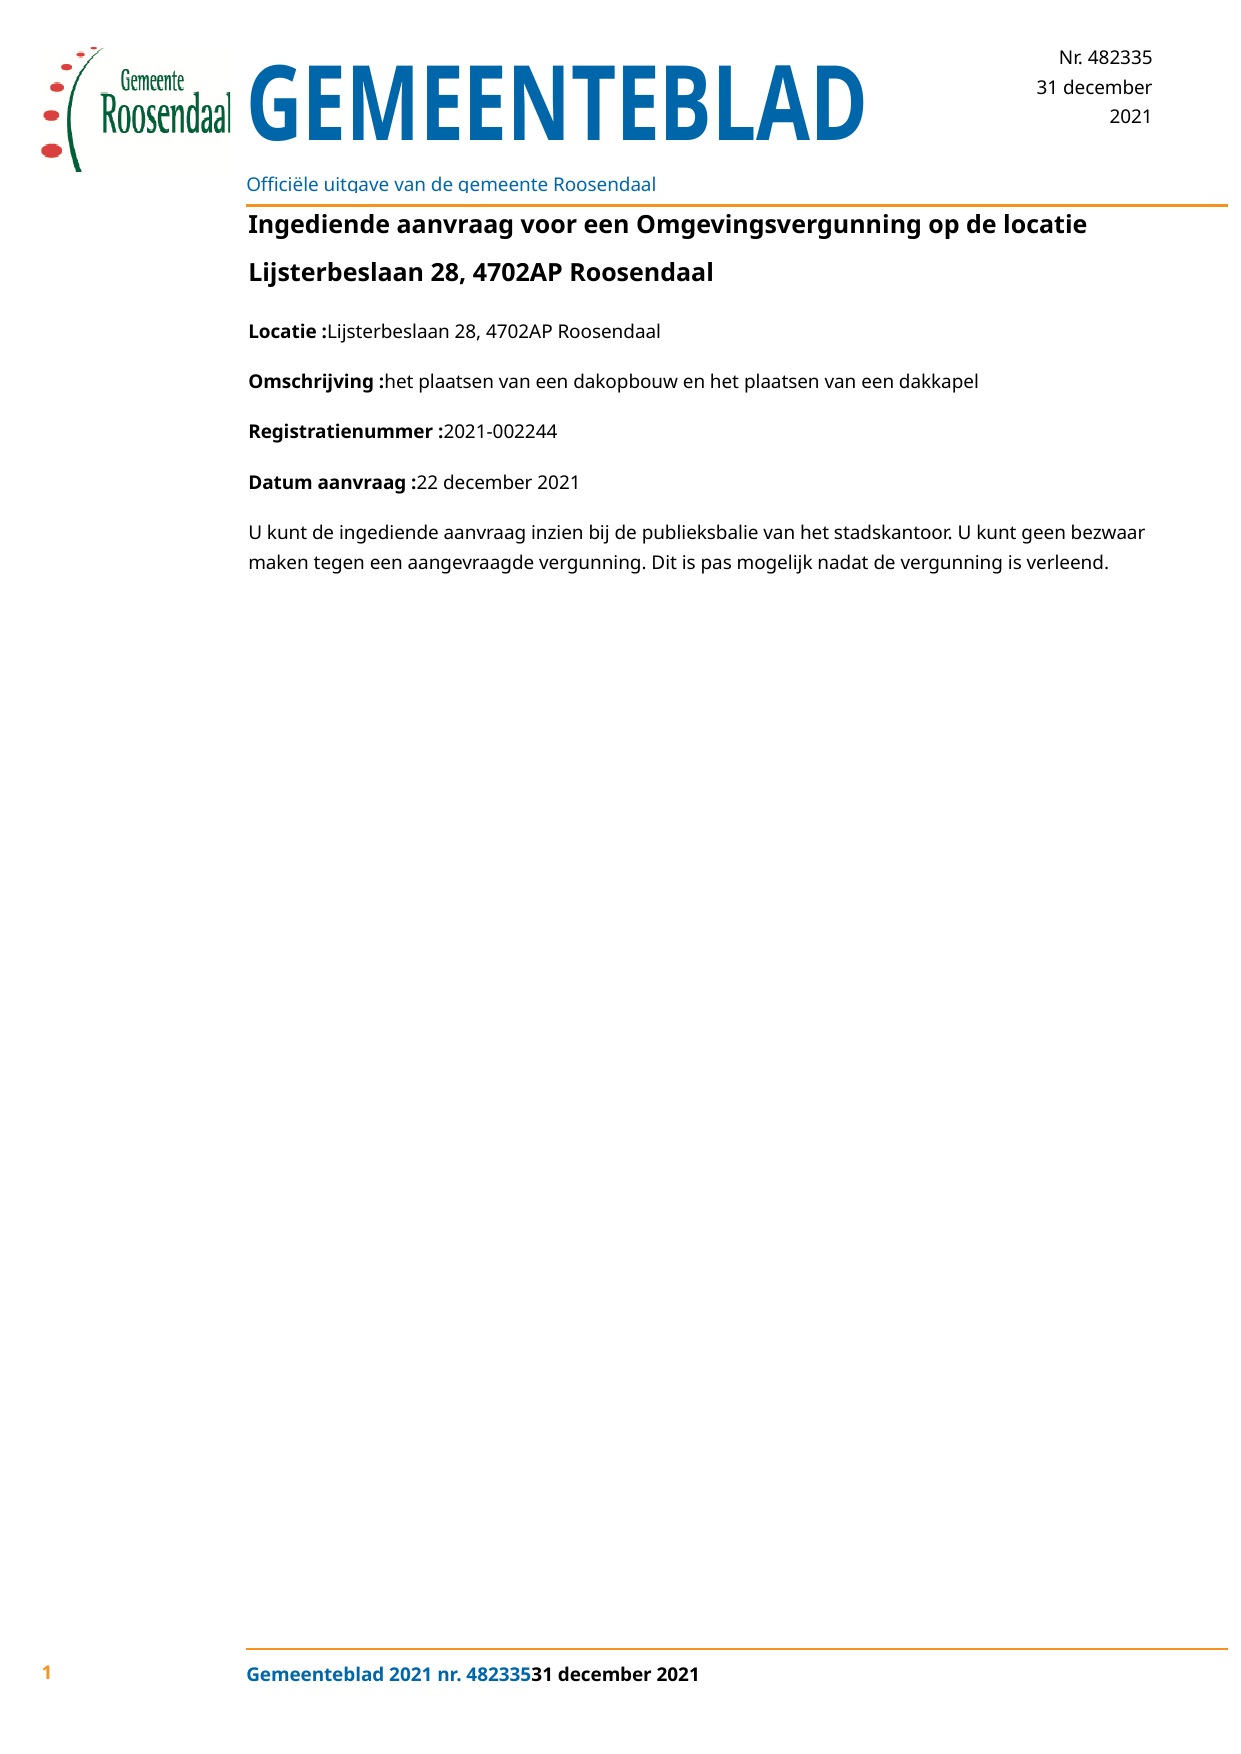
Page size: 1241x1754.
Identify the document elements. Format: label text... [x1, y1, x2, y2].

text Registratienummer :2021-002244 [248, 419, 1152, 444]
text U kunt de ingediende aanvraag inzien bij de publieksbalie van het stadskantoor. U kunt geen bezwaar maken tegen een aangevraagde vergunning. Dit is pas mogelijk nadat de vergunning is verleend. [248, 519, 1152, 575]
text Omschrijving :het plaatsen van een dakopbouw en het plaatsen van een dakkapel [248, 368, 1152, 394]
text Ingediende aanvraag voor een Omgevingsvergunning op de locatie Lijsterbeslaan 28, 4702AP Roosendaal [248, 207, 1152, 288]
picture [41, 47, 231, 172]
text Locatie :Lijsterbeslaan 28, 4702AP Roosendaal [248, 318, 1152, 344]
text Datum aanvraag :22 december 2021 [248, 469, 1152, 495]
